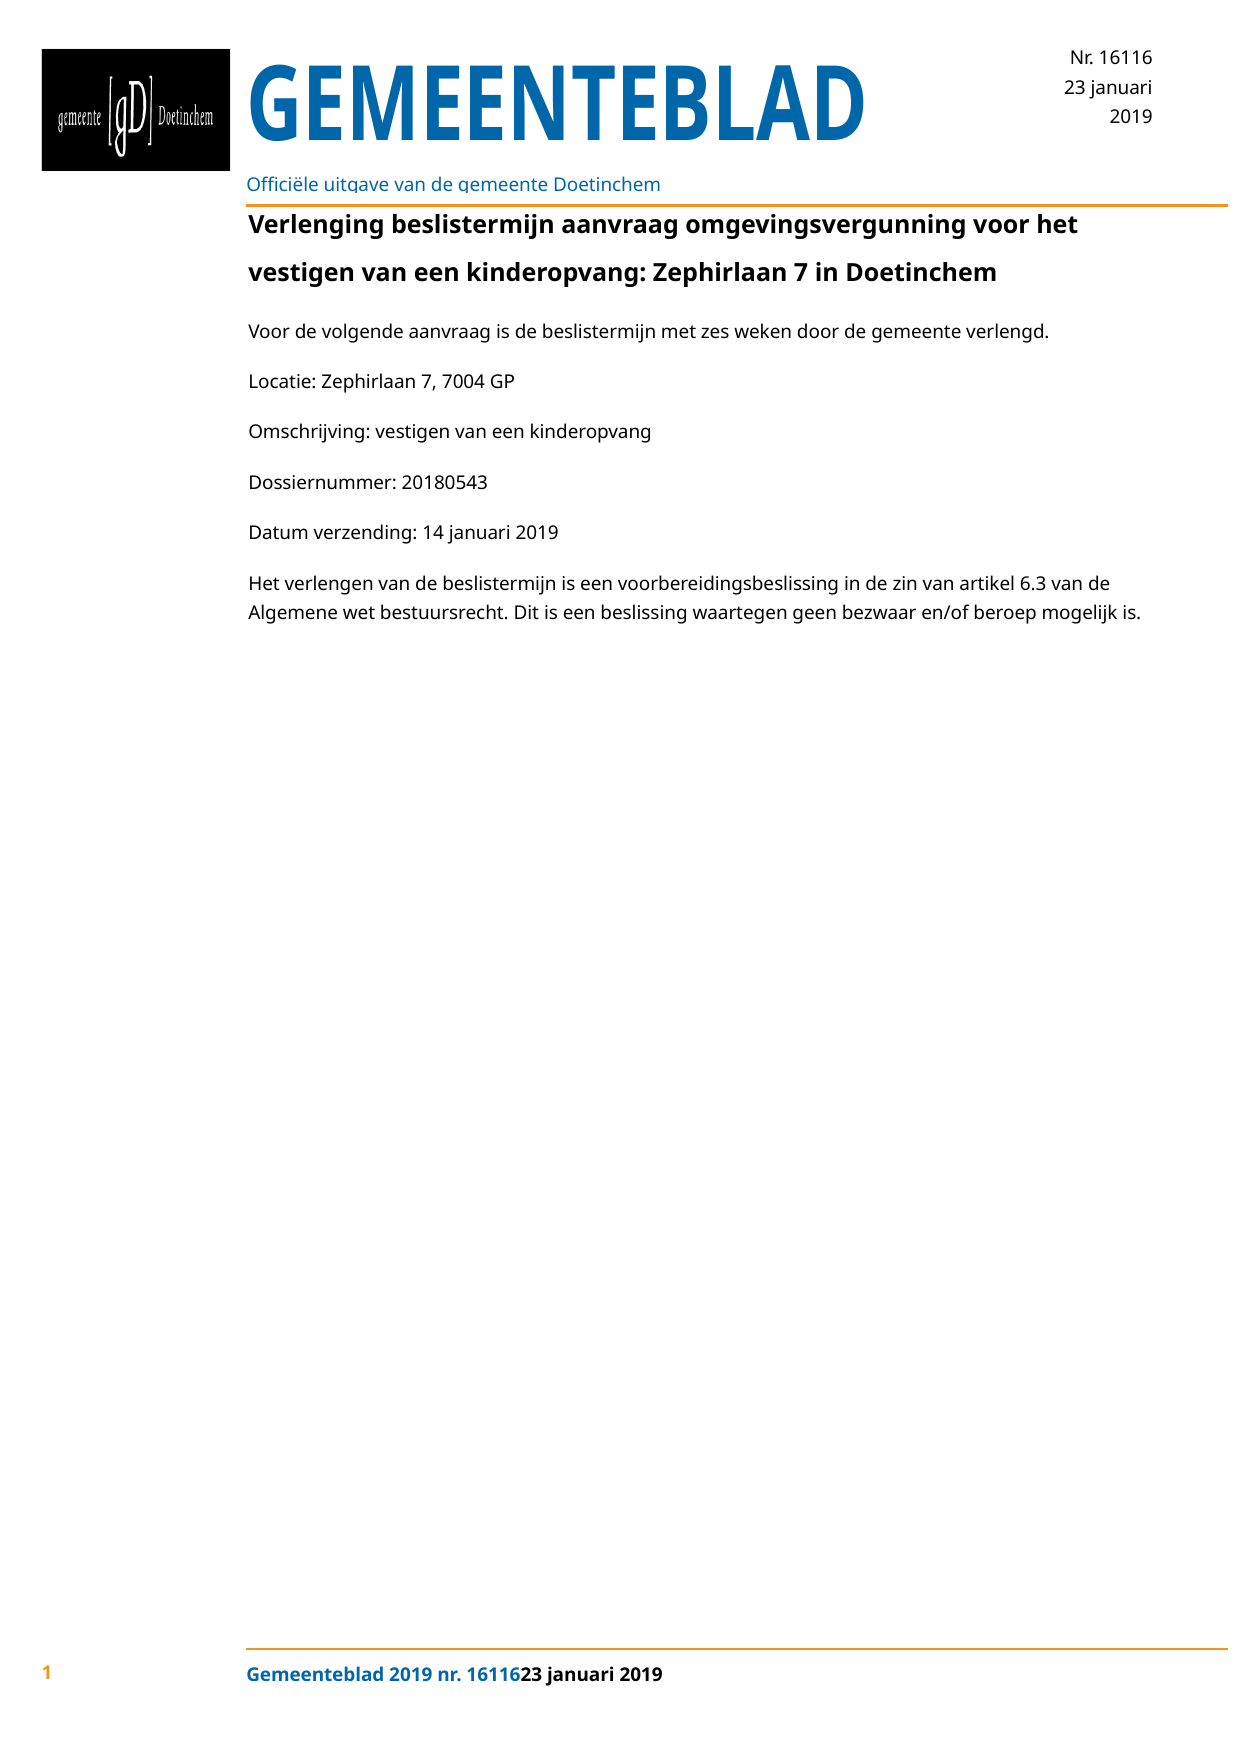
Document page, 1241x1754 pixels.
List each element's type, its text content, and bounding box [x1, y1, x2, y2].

text Datum verzending: 14 januari 2019 [248, 519, 1152, 545]
text Voor de volgende aanvraag is de beslistermijn met zes weken door de gemeente verlengd. [248, 318, 1152, 344]
text Verlenging beslistermijn aanvraag omgevingsvergunning voor het vestigen van een kinderopvang: Zephirlaan 7 in Doetinchem [248, 207, 1152, 288]
text Het verlengen van de beslistermijn is een voorbereidingsbeslissing in de zin van artikel 6.3 van de Algemene wet bestuursrecht. Dit is een beslissing waartegen geen bezwaar en/of beroep mogelijk is. [248, 570, 1152, 625]
text Locatie: Zephirlaan 7, 7004 GP [248, 368, 1152, 394]
text Dossiernummer: 20180543 [248, 469, 1152, 495]
text Omschrijving: vestigen van een kinderopvang [248, 419, 1152, 444]
picture [41, 47, 231, 172]
